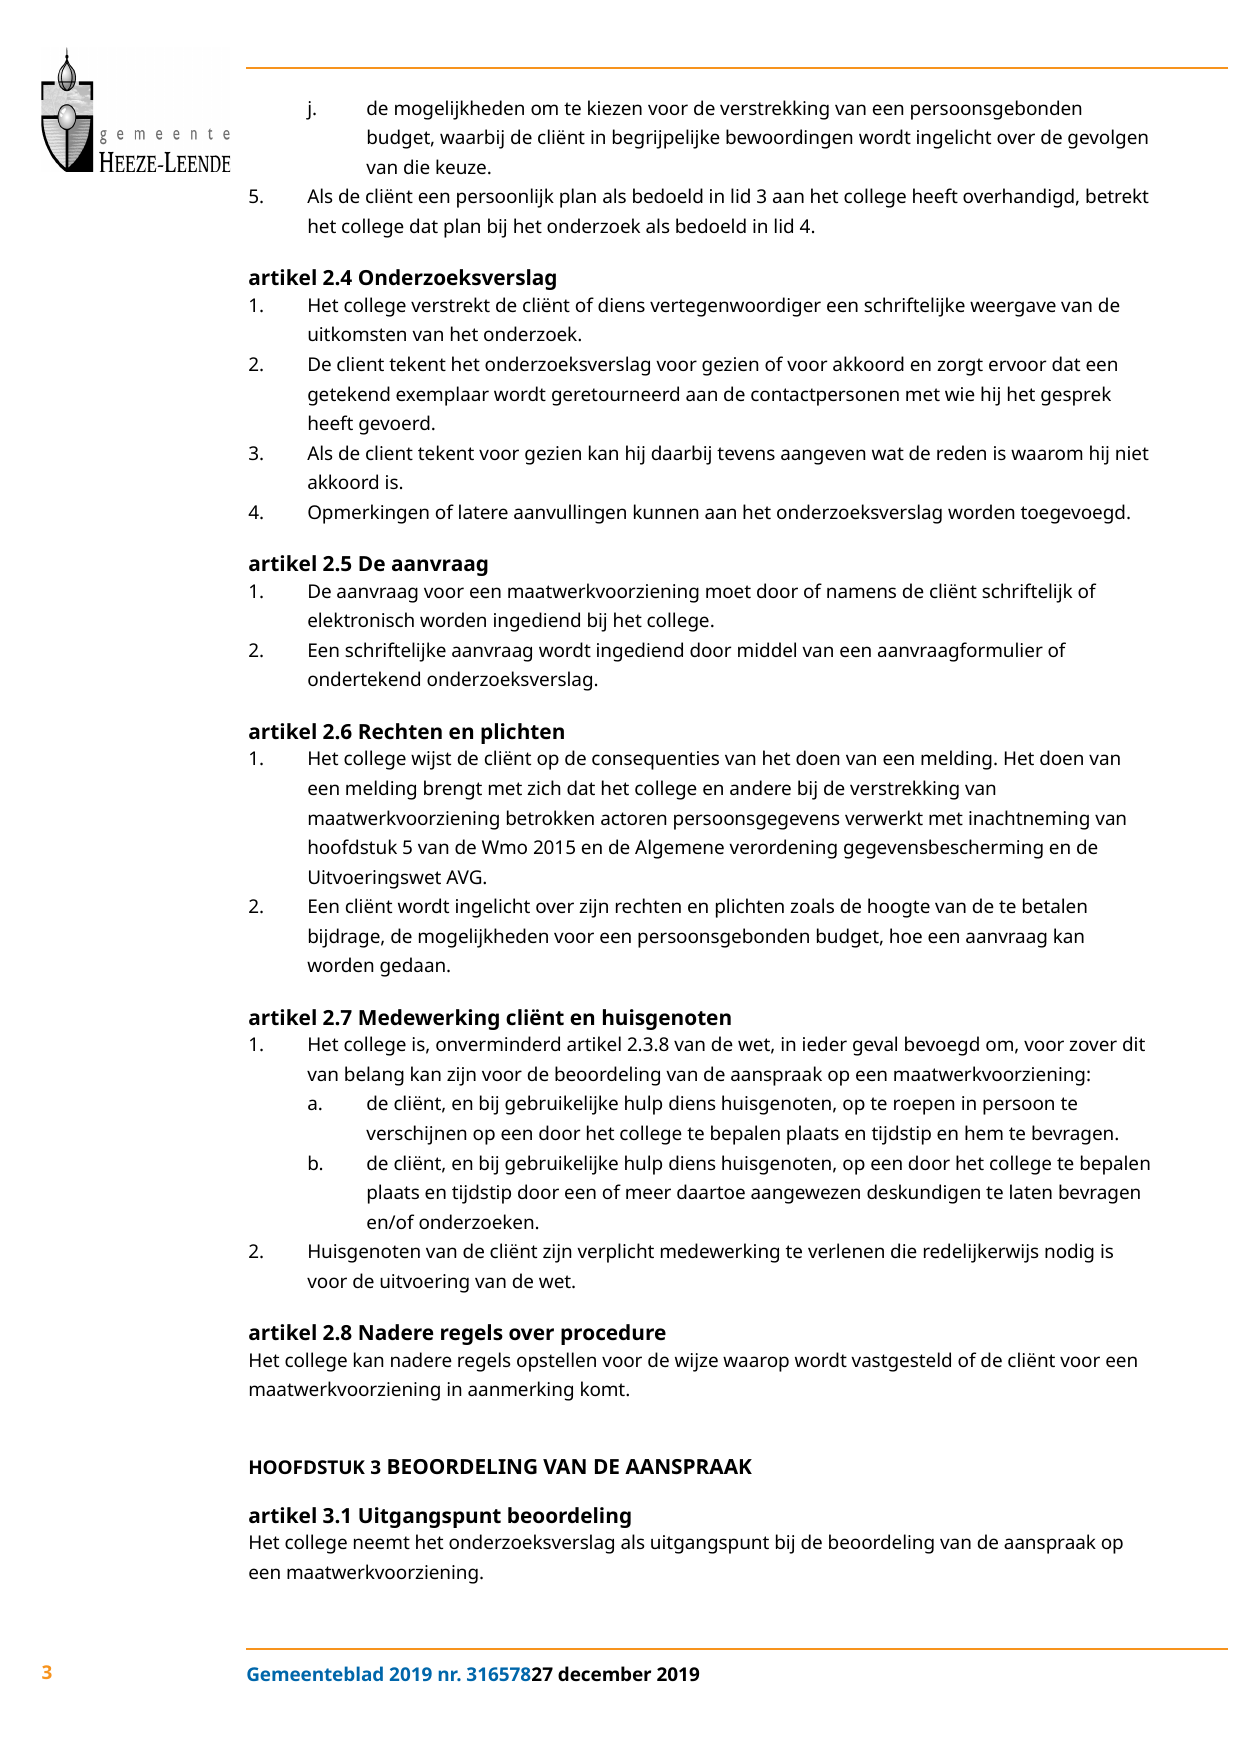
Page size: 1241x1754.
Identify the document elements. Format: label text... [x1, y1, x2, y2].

list Een schriftelijke aanvraag wordt ingediend door middel van een aanvraagformulier of ondertekend onderzoeksverslag. [248, 637, 1152, 692]
text artikel 2.8 Nadere regels over procedure [248, 1318, 1152, 1347]
text Het college neemt het onderzoeksverslag als uitgangspunt bij de beoordeling van de aanspraak op een maatwerkvoorziening. [248, 1529, 1152, 1585]
text Het college kan nadere regels opstellen voor de wijze waarop wordt vastgesteld of de cliënt voor een maatwerkvoorziening in aanmerking komt. [248, 1347, 1152, 1402]
list Als de client tekent voor gezien kan hij daarbij tevens aangeven wat de reden is waarom hij niet akkoord is. [248, 440, 1152, 495]
list de cliënt, en bij gebruikelijke hulp diens huisgenoten, op te roepen in persoon te verschijnen op een door het college te bepalen plaats en tijdstip en hem te bevragen. [307, 1091, 1152, 1146]
list Een cliënt wordt ingelicht over zijn rechten en plichten zoals de hoogte van de te betalen bijdrage, de mogelijkheden voor een persoonsgebonden budget, hoe een aanvraag kan worden gedaan. [248, 893, 1152, 978]
list De client tekent het onderzoeksverslag voor gezien of voor akkoord en zorgt ervoor dat een getekend exemplaar wordt geretourneerd aan de contactpersonen met wie hij het gesprek heeft gevoerd. [248, 351, 1152, 436]
list Huisgenoten van de cliënt zijn verplicht medewerking te verlenen die redelijkerwijs nodig is voor de uitvoering van de wet. [248, 1238, 1152, 1294]
text HOOFDSTUK 3 BEOORDELING VAN DE AANSPRAAK [248, 1452, 1152, 1480]
text artikel 2.4 Onderzoeksverslag [248, 263, 1152, 292]
text artikel 2.7 Medewerking cliënt en huisgenoten [248, 1003, 1152, 1031]
list Als de cliënt een persoonlijk plan als bedoeld in lid 3 aan het college heeft overhandigd, betrekt het college dat plan bij het onderzoek als bedoeld in lid 4. [248, 183, 1152, 239]
list Het college wijst de cliënt op de consequenties van het doen van een melding. Het doen van een melding brengt met zich dat het college en andere bij de verstrekking van maatwerkvoorziening betrokken actoren persoonsgegevens verwerkt met inachtneming van hoofdstuk 5 van de Wmo 2015 en de Algemene verordening gegevensbescherming en de Uitvoeringswet AVG. [248, 746, 1152, 889]
list Het college verstrekt de cliënt of diens vertegenwoordiger een schriftelijke weergave van de uitkomsten van het onderzoek. [248, 292, 1152, 347]
text artikel 2.6 Rechten en plichten [248, 717, 1152, 746]
list Het college is, onverminderd artikel 2.3.8 van de wet, in ieder geval bevoegd om, voor zover dit van belang kan zijn voor de beoordeling van de aanspraak op een maatwerkvoorziening: [248, 1031, 1152, 1087]
text artikel 3.1 Uitgangspunt beoordeling [248, 1501, 1152, 1529]
list De aanvraag voor een maatwerkvoorziening moet door of namens de cliënt schriftelijk of elektronisch worden ingediend bij het college. [248, 578, 1152, 633]
text artikel 2.5 De aanvraag [248, 549, 1152, 578]
list de mogelijkheden om te kiezen voor de verstrekking van een persoonsgebonden budget, waarbij de cliënt in begrijpelijke bewoordingen wordt ingelicht over de gevolgen van die keuze. [307, 95, 1152, 180]
list Opmerkingen of latere aanvullingen kunnen aan het onderzoeksverslag worden toegevoegd. [248, 499, 1152, 525]
list de cliënt, en bij gebruikelijke hulp diens huisgenoten, op een door het college te bepalen plaats en tijdstip door een of meer daartoe aangewezen deskundigen te laten bevragen en/of onderzoeken. [307, 1150, 1152, 1235]
picture [41, 47, 231, 172]
